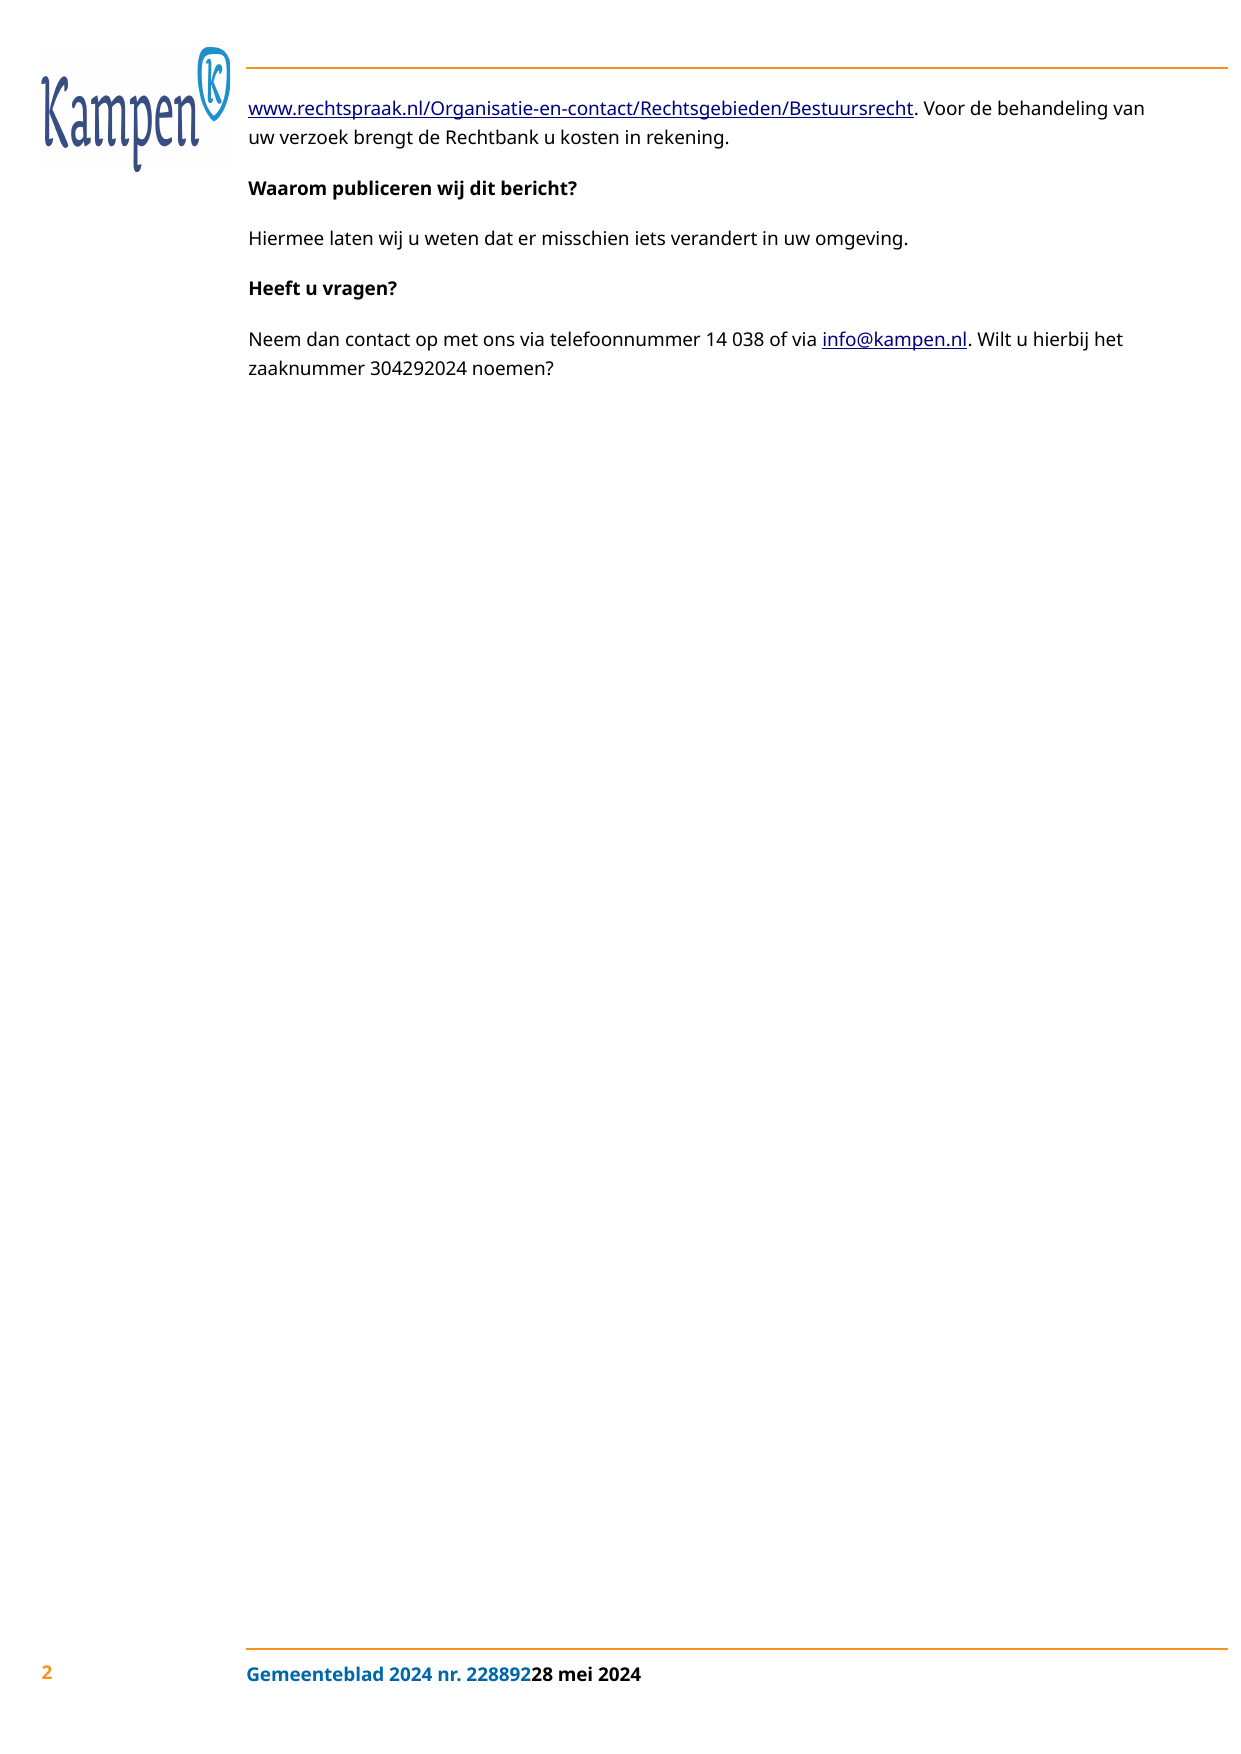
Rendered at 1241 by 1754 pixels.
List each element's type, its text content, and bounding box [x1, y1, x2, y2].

text Hiermee laten wij u weten dat er misschien iets verandert in uw omgeving. [248, 225, 1152, 251]
text Heeft u vragen? [248, 276, 1152, 301]
text Neem dan contact op met ons via telefoonnummer 14 038 of via info@kampen.nl. Wilt u hierbij het zaaknummer 304292024 noemen? [248, 326, 1152, 381]
text www.rechtspraak.nl/Organisatie-en-contact/Rechtsgebieden/Bestuursrecht. Voor de behandeling van uw verzoek brengt de Rechtbank u kosten in rekening. [248, 95, 1152, 150]
picture [41, 47, 231, 172]
text Waarom publiceren wij dit bericht? [248, 175, 1152, 201]
